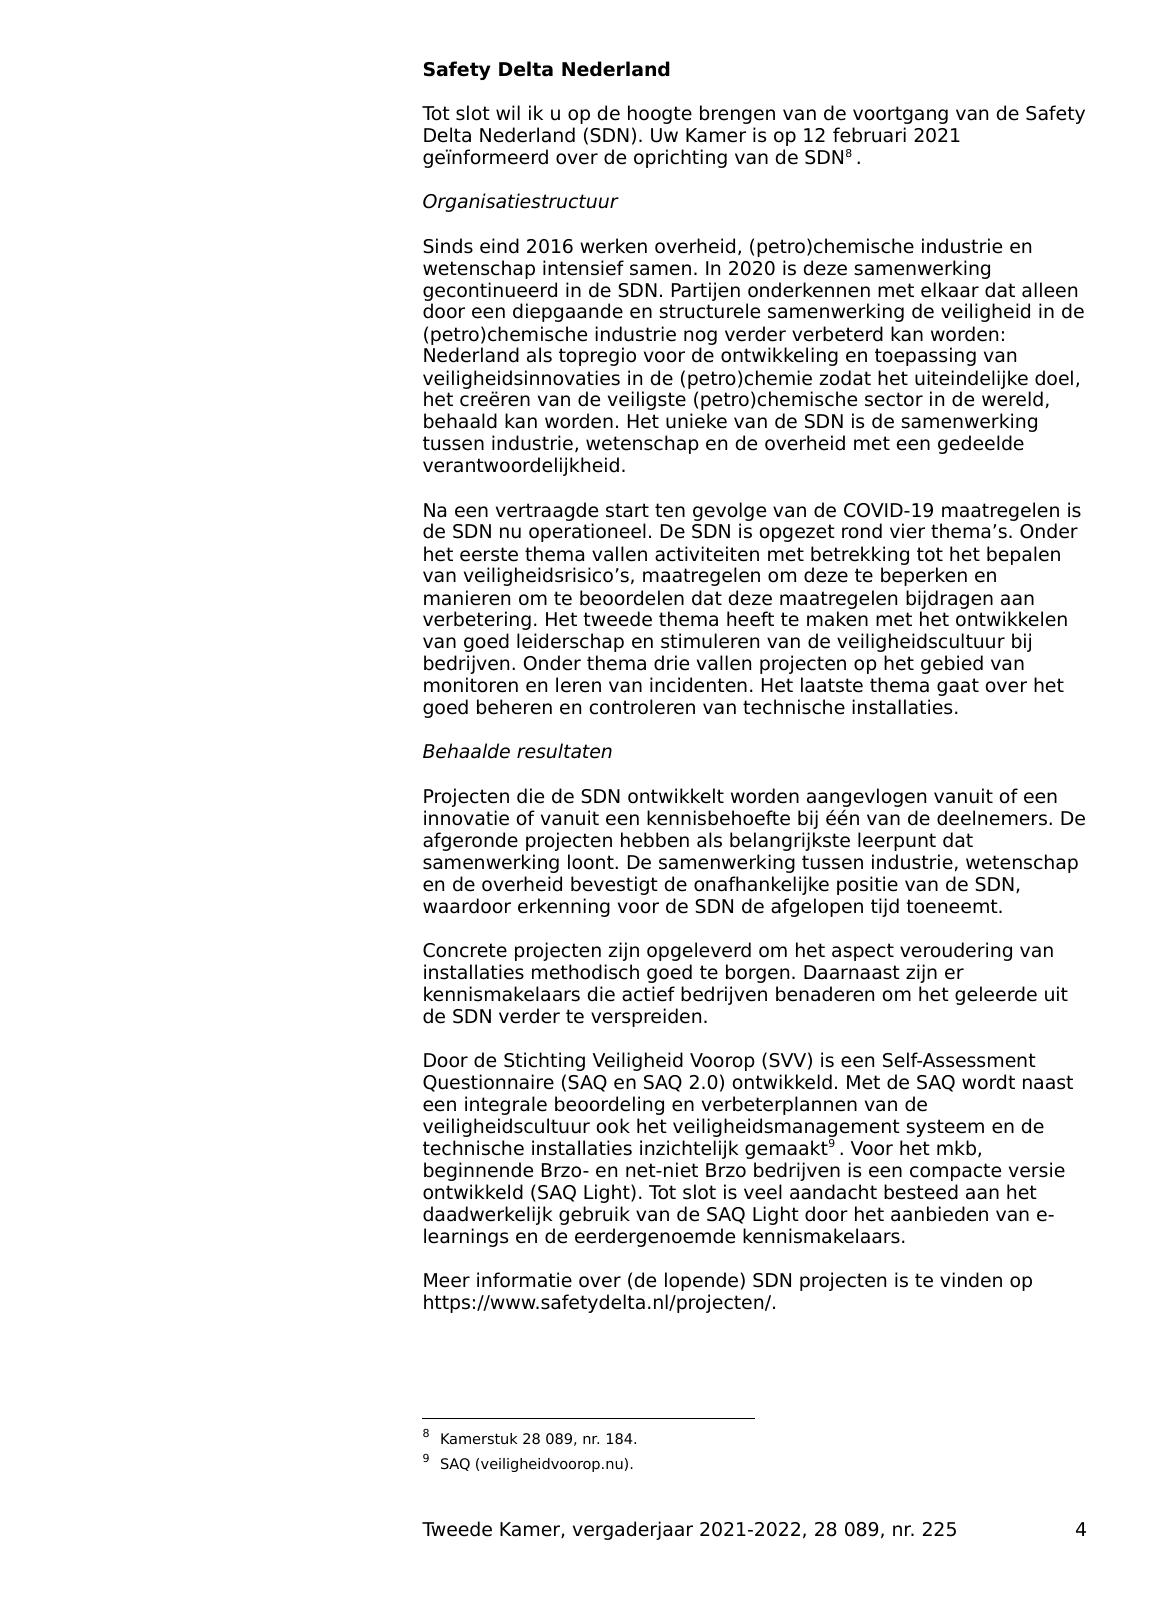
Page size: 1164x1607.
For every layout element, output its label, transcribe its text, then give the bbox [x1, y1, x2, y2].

text Meer informatie over (de lopende) SDN projecten is te vinden op https://www.safetydelta.nl/projecten/. [422, 1270, 1087, 1314]
text Sinds eind 2016 werken overheid, (petro)chemische industrie en wetenschap intensief samen. In 2020 is deze samenwerking gecontinueerd in de SDN. Partijen onderkennen met elkaar dat alleen door een diepgaande en structurele samenwerking de veiligheid in de (petro)chemische industrie nog verder verbeterd kan worden: Nederland als topregio voor de ontwikkeling en toepassing van veiligheidsinnovaties in de (petro)chemie zodat het uiteindelijke doel, het creëren van de veiligste (petro)chemische sector in de wereld, behaald kan worden. Het unieke van de SDN is de samenwerking tussen industrie, wetenschap en de overheid met een gedeelde verantwoordelijkheid. [422, 236, 1087, 477]
text Concrete projecten zijn opgeleverd om het aspect veroudering van installaties methodisch goed te borgen. Daarnaast zijn er kennismakelaars die actief bedrijven benaderen om het geleerde uit de SDN verder te verspreiden. [422, 940, 1087, 1028]
text SAQ (veiligheidvoorop.nu). [422, 1452, 1087, 1474]
subtitle Safety Delta Nederland [422, 59, 1087, 81]
text Door de Stichting Veiligheid Voorop (SVV) is een Self-Assessment Questionnaire (SAQ en SAQ 2.0) ontwikkeld. Met de SAQ wordt naast een integrale beoordeling en verbeterplannen van de veiligheidscultuur ook het veiligheidsmanagement systeem en de technische installaties inzichtelijk gemaakt. Voor het mkb, beginnende Brzo- en net-niet Brzo bedrijven is een compacte versie ontwikkeld (SAQ Light). Tot slot is veel aandacht besteed aan het daadwerkelijk gebruik van de SAQ Light door het aanbieden van e-learnings en de eerdergenoemde kennismakelaars. [422, 1050, 1087, 1248]
subtitle Behaalde resultaten [422, 741, 1087, 763]
text Kamerstuk 28 089, nr. 184. [422, 1427, 1087, 1449]
text Tot slot wil ik u op de hoogte brengen van de voortgang van de Safety Delta Nederland (SDN). Uw Kamer is op 12 februari 2021 geïnformeerd over de oprichting van de SDN. [422, 103, 1087, 169]
text Projecten die de SDN ontwikkelt worden aangevlogen vanuit of een innovatie of vanuit een kennisbehoefte bij één van de deelnemers. De afgeronde projecten hebben als belangrijkste leerpunt dat samenwerking loont. De samenwerking tussen industrie, wetenschap en de overheid bevestigt de onafhankelijke positie van de SDN, waardoor erkenning voor de SDN de afgelopen tijd toeneemt. [422, 786, 1087, 917]
text Na een vertraagde start ten gevolge van de COVID-19 maatregelen is de SDN nu operationeel. De SDN is opgezet rond vier thema’s. Onder het eerste thema vallen activiteiten met betrekking tot het bepalen van veiligheidsrisico’s, maatregelen om deze te beperken en manieren om te beoordelen dat deze maatregelen bijdragen aan verbetering. Het tweede thema heeft te maken met het ontwikkelen van goed leiderschap en stimuleren van de veiligheidscultuur bij bedrijven. Onder thema drie vallen projecten op het gebied van monitoren en leren van incidenten. Het laatste thema gaat over het goed beheren en controleren van technische installaties. [422, 499, 1087, 719]
subtitle Organisatiestructuur [422, 191, 1087, 213]
